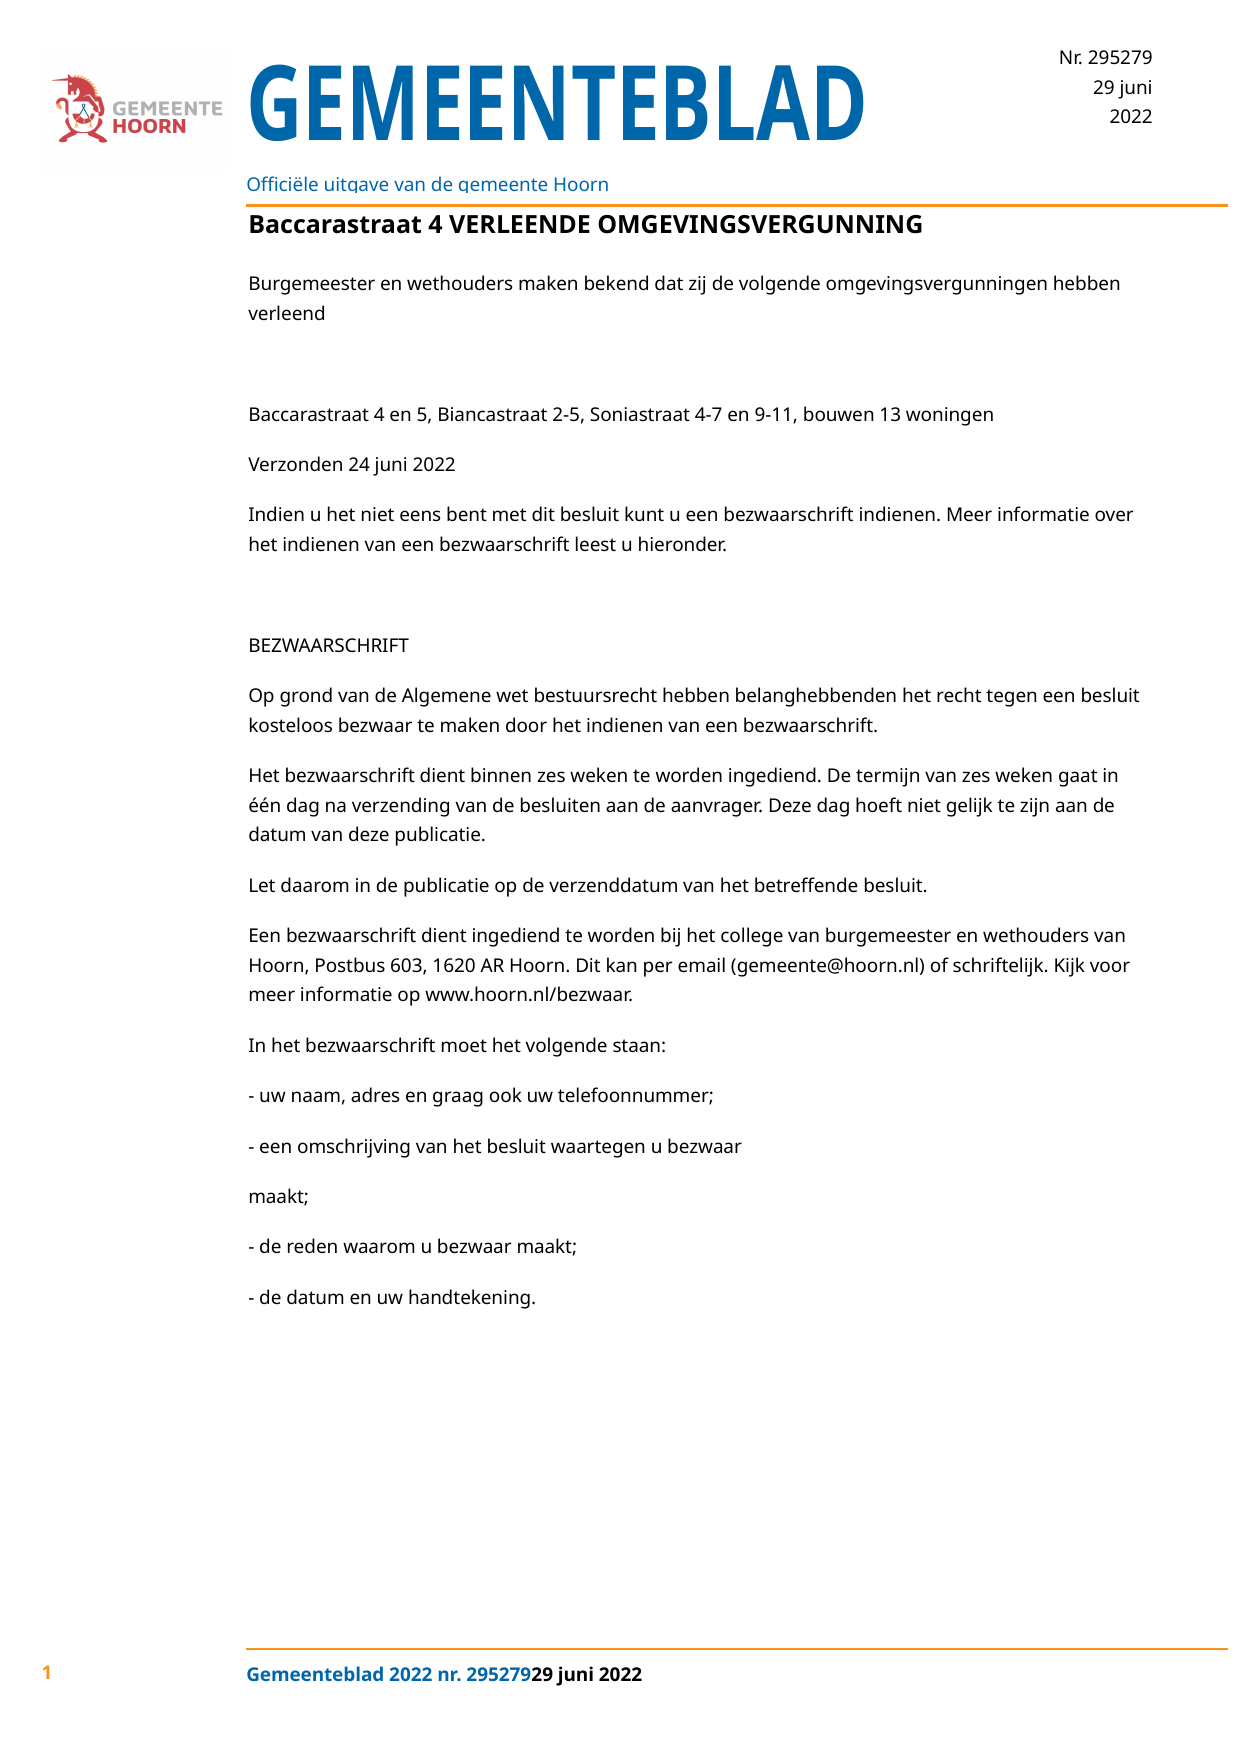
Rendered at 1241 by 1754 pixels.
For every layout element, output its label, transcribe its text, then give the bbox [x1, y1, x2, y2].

text - een omschrijving van het besluit waartegen u bezwaar [248, 1133, 1152, 1158]
text maakt; [248, 1183, 1152, 1209]
text Op grond van de Algemene wet bestuursrecht hebben belanghebbenden het recht tegen een besluit kosteloos bezwaar te maken door het indienen van een bezwaarschrift. [248, 682, 1152, 738]
text Baccarastraat 4 en 5, Biancastraat 2-5, Soniastraat 4-7 en 9-11, bouwen 13 woningen [248, 401, 1152, 426]
text - de datum en uw handtekening. [248, 1284, 1152, 1310]
picture [41, 47, 231, 172]
text Een bezwaarschrift dient ingediend te worden bij het college van burgemeester en wethouders van Hoorn, Postbus 603, 1620 AR Hoorn. Dit kan per email (gemeente@hoorn.nl) of schriftelijk. Kijk voor meer informatie op www.hoorn.nl/bezwaar. [248, 922, 1152, 1007]
text In het bezwaarschrift moet het volgende staan: [248, 1032, 1152, 1058]
text - uw naam, adres en graag ook uw telefoonnummer; [248, 1082, 1152, 1108]
text BEZWAARSCHRIFT [248, 632, 1152, 658]
text Let daarom in de publicatie op de verzenddatum van het betreffende besluit. [248, 872, 1152, 898]
text - de reden waarom u bezwaar maakt; [248, 1234, 1152, 1259]
text Het bezwaarschrift dient binnen zes weken te worden ingediend. De termijn van zes weken gaat in één dag na verzending van de besluiten aan de aanvrager. Deze dag hoeft niet gelijk te zijn aan de datum van deze publicatie. [248, 762, 1152, 847]
text Burgemeester en wethouders maken bekend dat zij de volgende omgevingsvergunningen hebben verleend [248, 270, 1152, 326]
text Indien u het niet eens bent met dit besluit kunt u een bezwaarschrift indienen. Meer informatie over het indienen van een bezwaarschrift leest u hieronder. [248, 502, 1152, 557]
text Baccarastraat 4 VERLEENDE OMGEVINGSVERGUNNING [248, 207, 1152, 241]
text Verzonden 24 juni 2022 [248, 451, 1152, 477]
